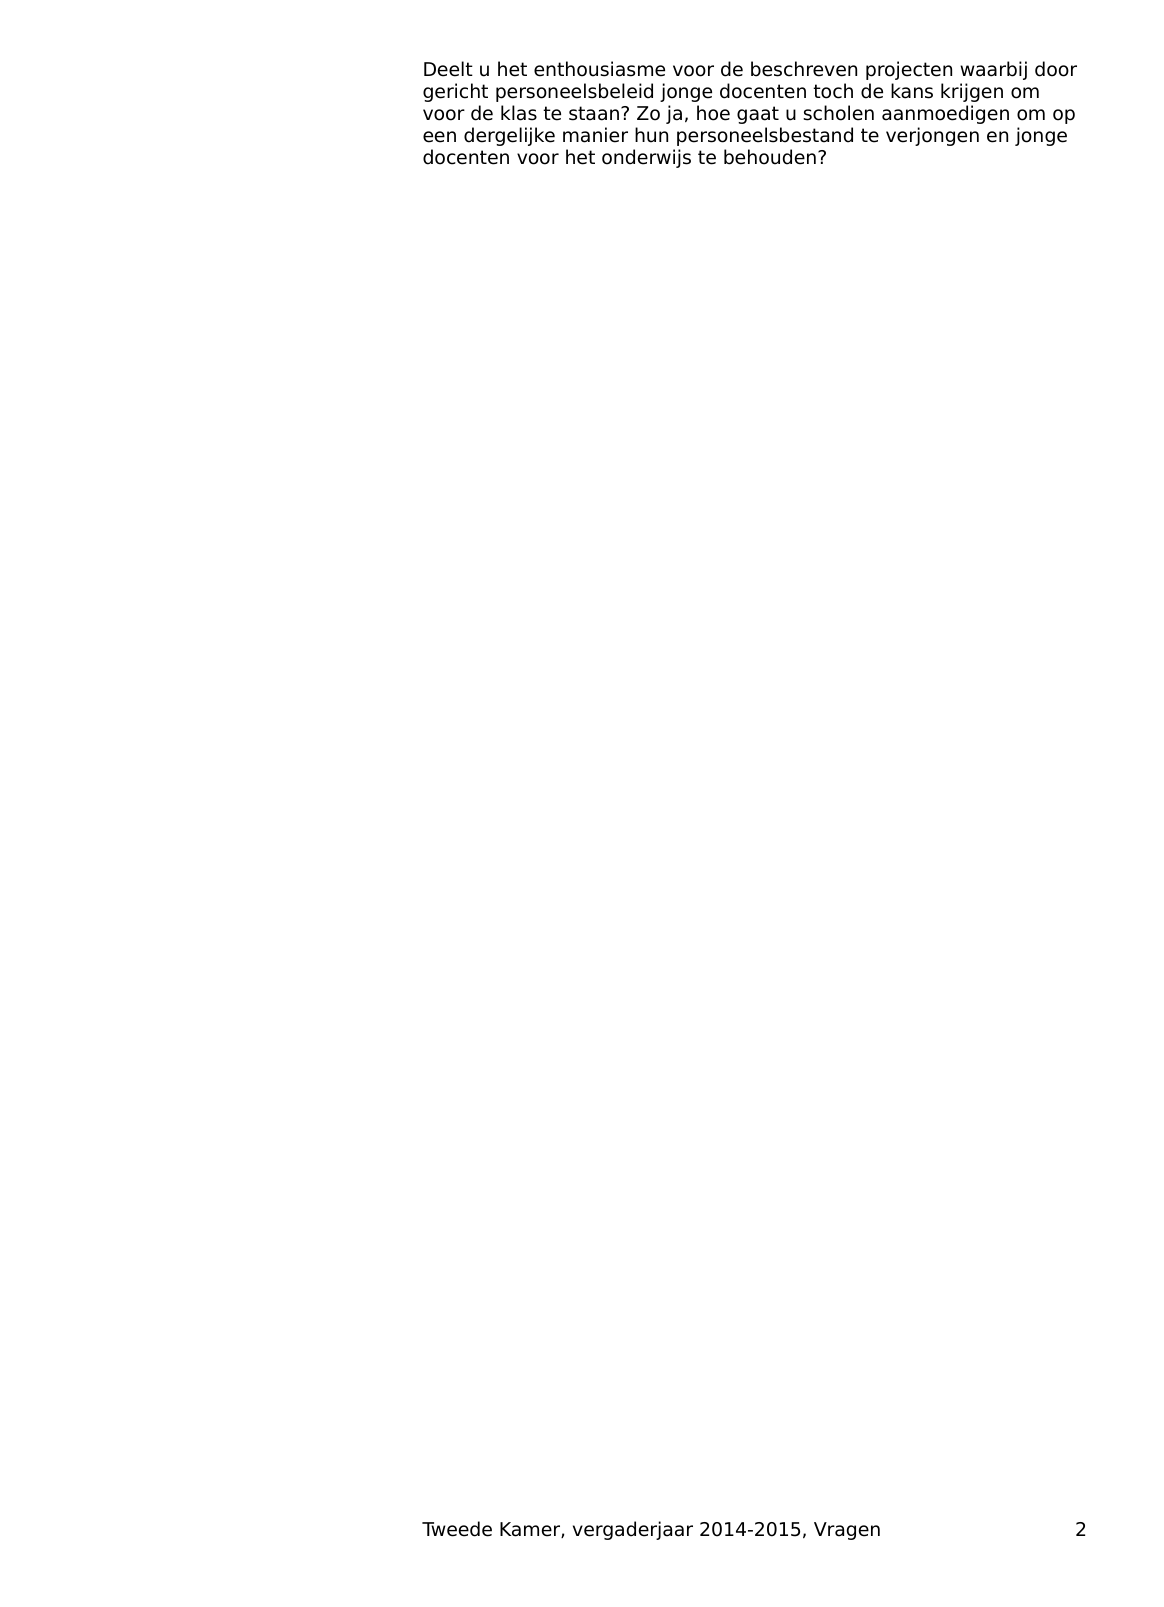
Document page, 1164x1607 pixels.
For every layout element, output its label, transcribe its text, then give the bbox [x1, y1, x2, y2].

text Deelt u het enthousiasme voor de beschreven projecten waarbij door gericht personeelsbeleid jonge docenten toch de kans krijgen om voor de klas te staan? Zo ja, hoe gaat u scholen aanmoedigen om op een dergelijke manier hun personeelsbestand te verjongen en jonge docenten voor het onderwijs te behouden? [422, 59, 1087, 169]
